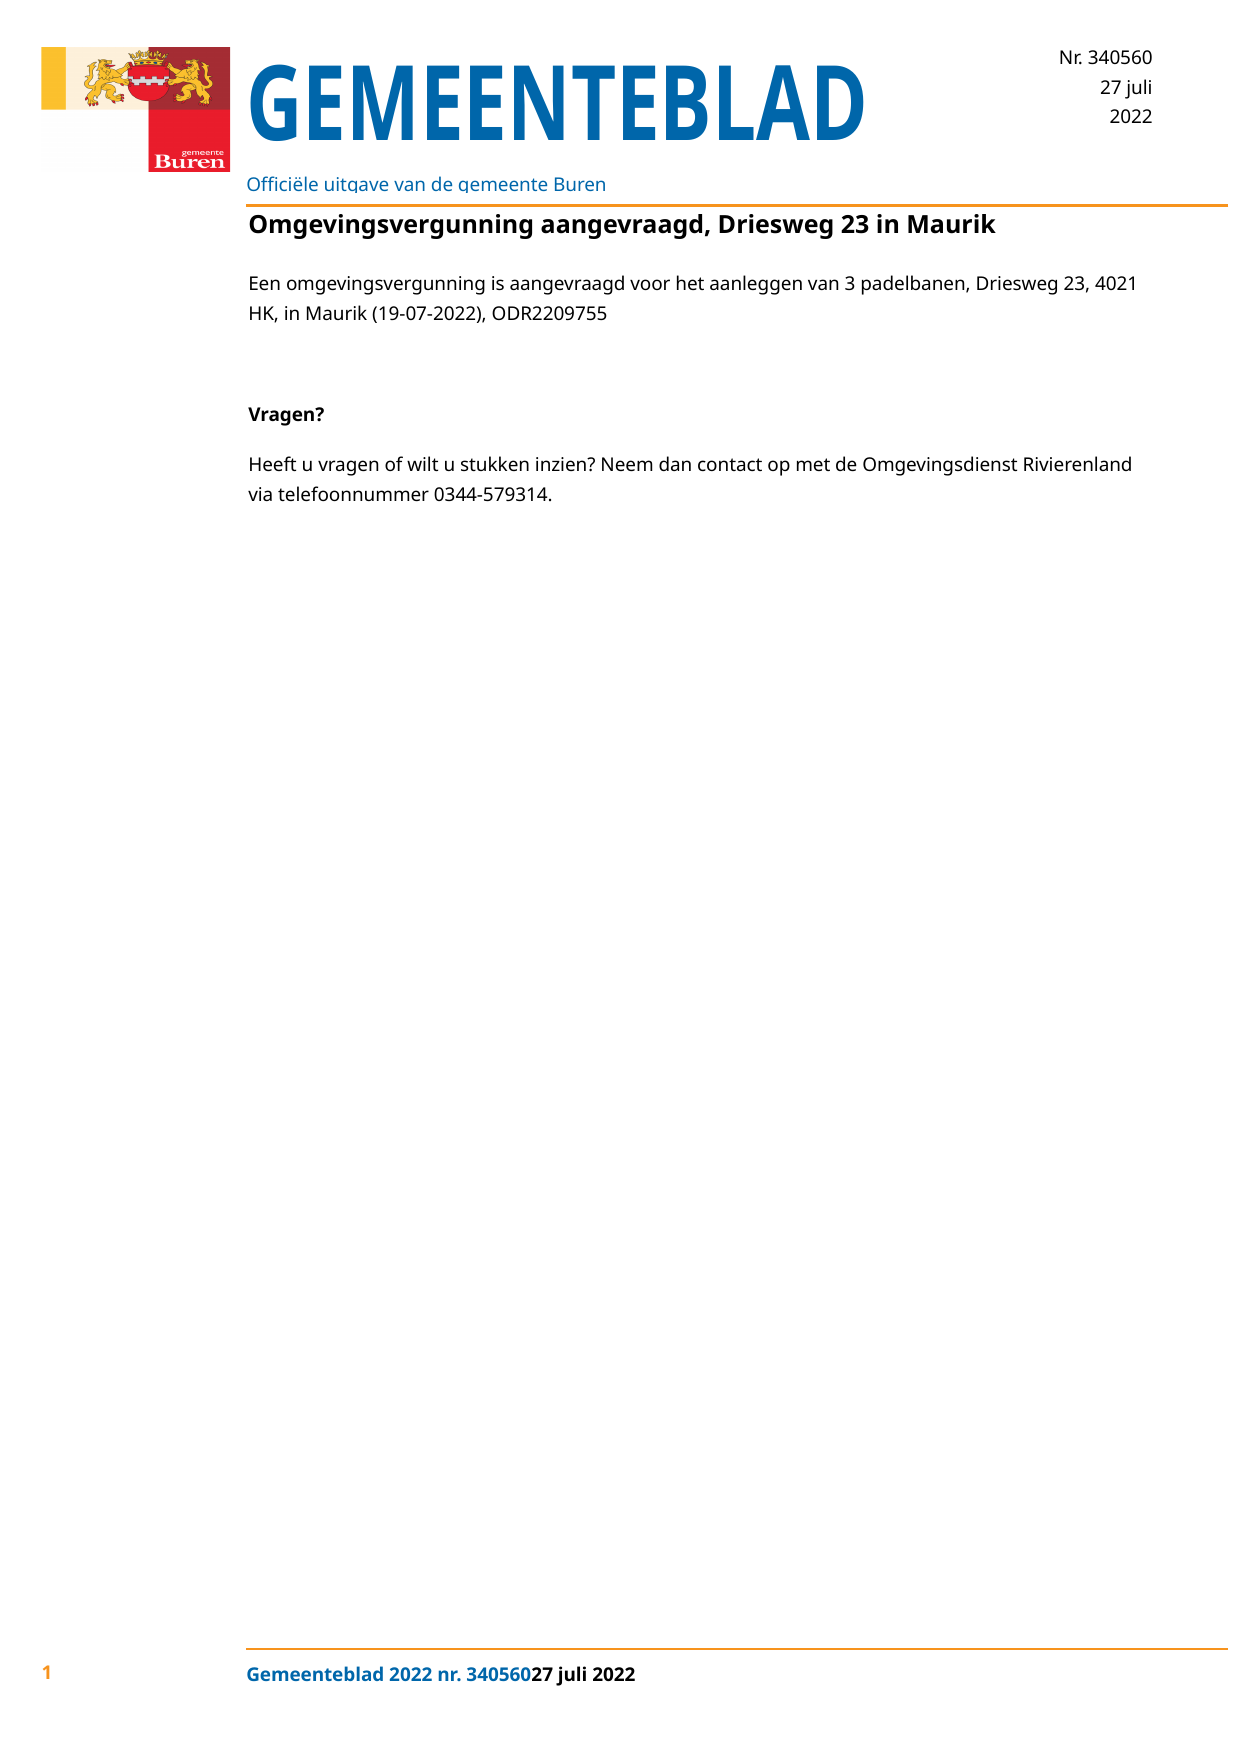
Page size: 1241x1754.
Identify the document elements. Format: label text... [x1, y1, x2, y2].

text Een omgevingsvergunning is aangevraagd voor het aanleggen van 3 padelbanen, Driesweg 23, 4021 HK, in Maurik (19-07-2022), ODR2209755 [248, 270, 1152, 326]
text Heeft u vragen of wilt u stukken inzien? Neem dan contact op met de Omgevingsdienst Rivierenland via telefoonnummer 0344-579314. [248, 451, 1152, 506]
text Vragen? [248, 401, 1152, 426]
text Omgevingsvergunning aangevraagd, Driesweg 23 in Maurik [248, 207, 1152, 241]
picture [41, 47, 231, 172]
